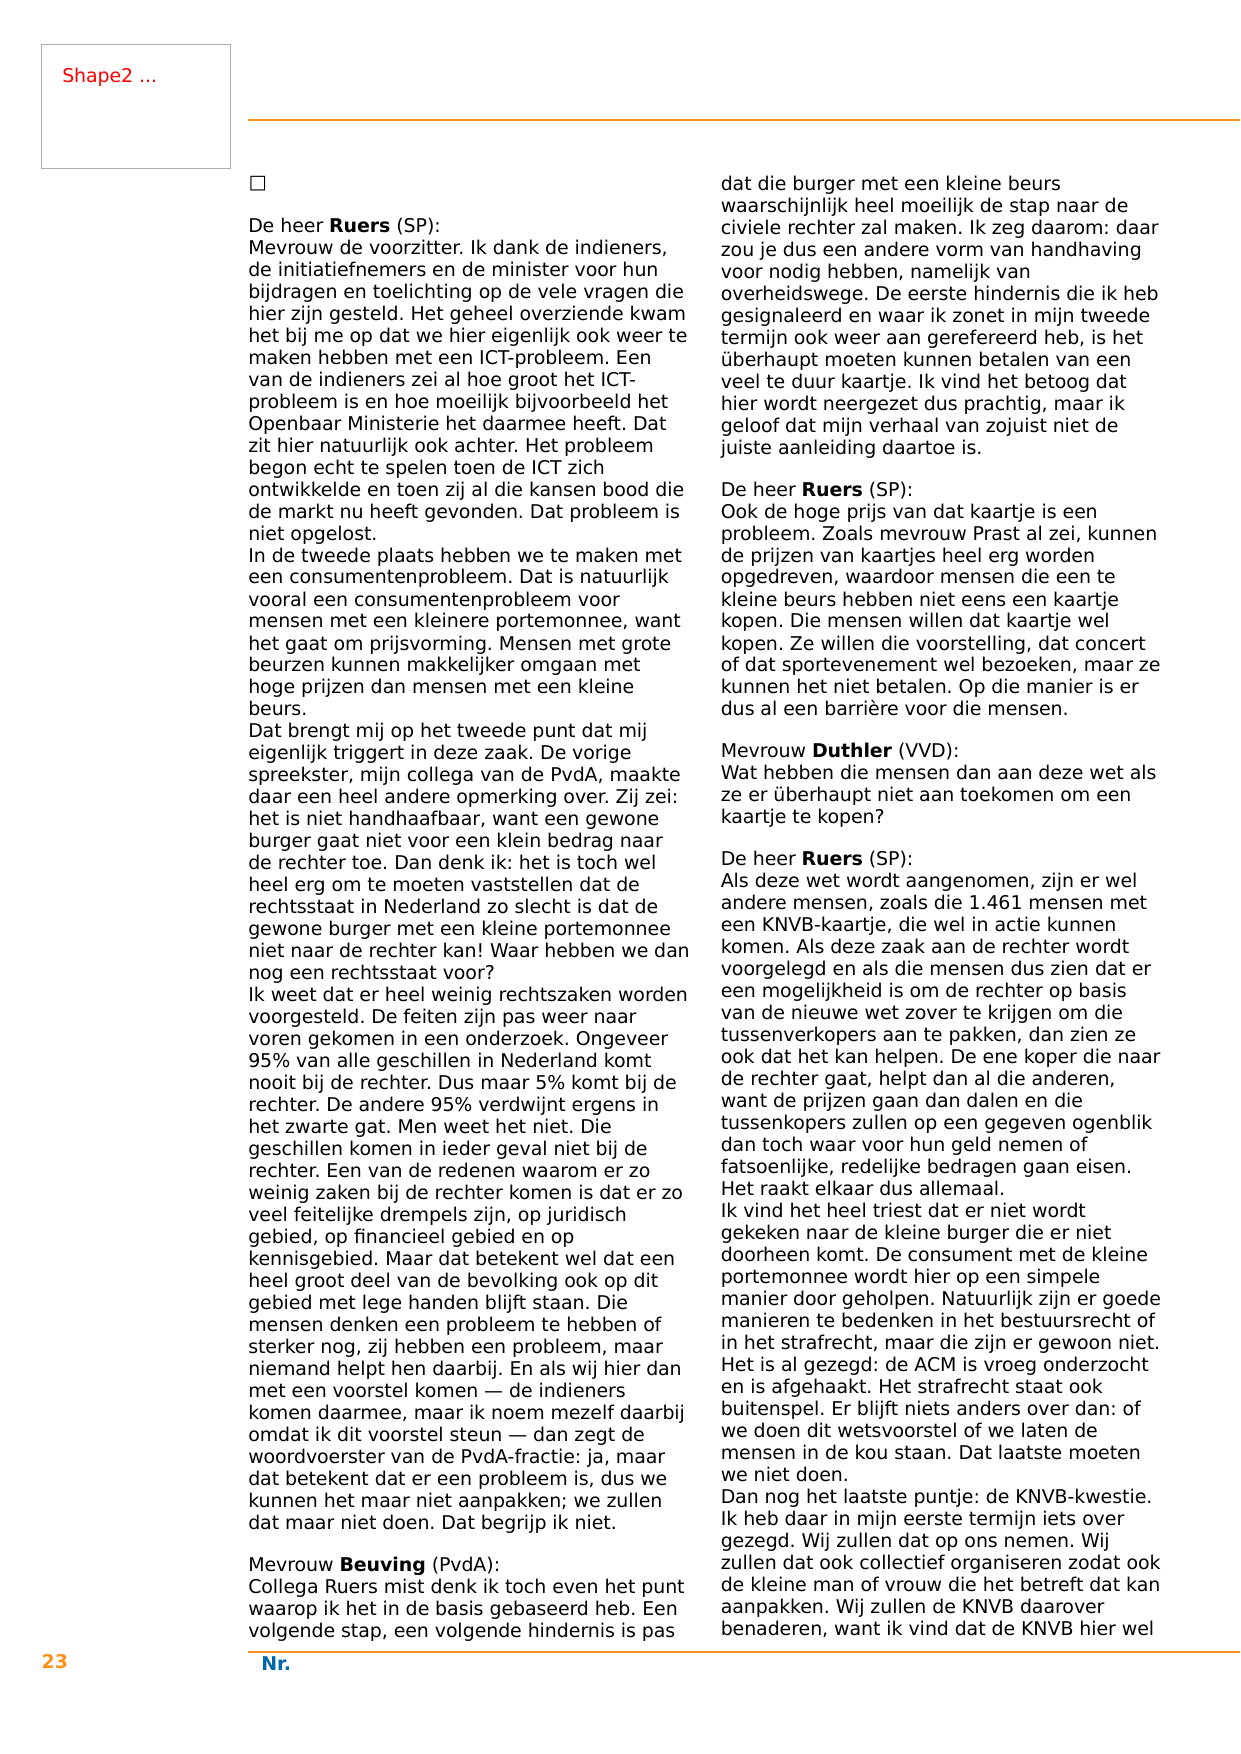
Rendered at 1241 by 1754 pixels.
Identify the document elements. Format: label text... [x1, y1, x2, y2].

text dat die burger met een kleine beurs waarschijnlijk heel moeilijk de stap naar de civiele rechter zal maken. Ik zeg daarom: daar zou je dus een andere vorm van handhaving voor nodig hebben, namelijk van overheidswege. De eerste hindernis die ik heb gesignaleerd en waar ik zonet in mijn tweede termijn ook weer aan gerefereerd heb, is het überhaupt moeten kunnen betalen van een veel te duur kaartje. Ik vind het betoog dat hier wordt neergezet dus prachtig, maar ik geloof dat mijn verhaal van zojuist niet de juiste aanleiding daartoe is. [721, 173, 1163, 458]
text ⬜ [248, 173, 691, 195]
text Ik weet dat er heel weinig rechtszaken worden voorgesteld. De feiten zijn pas weer naar voren gekomen in een onderzoek. Ongeveer 95% van alle geschillen in Nederland komt nooit bij de rechter. Dus maar 5% komt bij de rechter. De andere 95% verdwijnt ergens in het zwarte gat. Men weet het niet. Die geschillen komen in ieder geval niet bij de rechter. Een van de redenen waarom er zo weinig zaken bij de rechter komen is dat er zo veel feitelijke drempels zijn, op juridisch gebied, op financieel gebied en op kennisgebied. Maar dat betekent wel dat een heel groot deel van de bevolking ook op dit gebied met lege handen blijft staan. Die mensen denken een probleem te hebben of sterker nog, zij hebben een probleem, maar niemand helpt hen daarbij. En als wij hier dan met een voorstel komen — de indieners komen daarmee, maar ik noem mezelf daarbij omdat ik dit voorstel steun — dan zegt de woordvoerster van de PvdA-fractie: ja, maar dat betekent dat er een probleem is, dus we kunnen het maar niet aanpakken; we zullen dat maar niet doen. Dat begrijp ik niet. [248, 984, 691, 1533]
text Ik vind het heel triest dat er niet wordt gekeken naar de kleine burger die er niet doorheen komt. De consument met de kleine portemonnee wordt hier op een simpele manier door geholpen. Natuurlijk zijn er goede manieren te bedenken in het bestuursrecht of in het strafrecht, maar die zijn er gewoon niet. Het is al gezegd: de ACM is vroeg onderzocht en is afgehaakt. Het strafrecht staat ook buitenspel. Er blijft niets anders over dan: of we doen dit wetsvoorstel of we laten de mensen in de kou staan. Dat laatste moeten we niet doen. [721, 1200, 1163, 1486]
text Wat hebben die mensen dan aan deze wet als ze er überhaupt niet aan toekomen om een kaartje te kopen? [721, 762, 1163, 828]
text In de tweede plaats hebben we te maken met een consumentenprobleem. Dat is natuurlijk vooral een consumentenprobleem voor mensen met een kleinere portemonnee, want het gaat om prijsvorming. Mensen met grote beurzen kunnen makkelijker omgaan met hoge prijzen dan mensen met een kleine beurs. [248, 544, 691, 720]
text De heer Ruers (SP): [721, 848, 1163, 870]
text Collega Ruers mist denk ik toch even het punt waarop ik het in de basis gebaseerd heb. Een volgende stap, een volgende hindernis is pas [248, 1576, 691, 1641]
text Mevrouw Duthler (VVD): [721, 740, 1163, 762]
text Ook de hoge prijs van dat kaartje is een probleem. Zoals mevrouw Prast al zei, kunnen de prijzen van kaartjes heel erg worden opgedreven, waardoor mensen die een te kleine beurs hebben niet eens een kaartje kopen. Die mensen willen dat kaartje wel kopen. Ze willen die voorstelling, dat concert of dat sportevenement wel bezoeken, maar ze kunnen het niet betalen. Op die manier is er dus al een barrière voor die mensen. [721, 501, 1163, 720]
text Als deze wet wordt aangenomen, zijn er wel andere mensen, zoals die 1.461 mensen met een KNVB-kaartje, die wel in actie kunnen komen. Als deze zaak aan de rechter wordt voorgelegd en als die mensen dus zien dat er een mogelijkheid is om de rechter op basis van de nieuwe wet zover te krijgen om die tussenverkopers aan te pakken, dan zien ze ook dat het kan helpen. De ene koper die naar de rechter gaat, helpt dan al die anderen, want de prijzen gaan dan dalen en die tussenkopers zullen op een gegeven ogenblik dan toch waar voor hun geld nemen of fatsoenlijke, redelijke bedragen gaan eisen. Het raakt elkaar dus allemaal. [721, 870, 1163, 1200]
text Dan nog het laatste puntje: de KNVB-kwestie. Ik heb daar in mijn eerste termijn iets over gezegd. Wij zullen dat op ons nemen. Wij zullen dat ook collectief organiseren zodat ook de kleine man of vrouw die het betreft dat kan aanpakken. Wij zullen de KNVB daarover benaderen, want ik vind dat de KNVB hier wel [721, 1486, 1163, 1639]
text Dat brengt mij op het tweede punt dat mij eigenlijk triggert in deze zaak. De vorige spreekster, mijn collega van de PvdA, maakte daar een heel andere opmerking over. Zij zei: het is niet handhaafbaar, want een gewone burger gaat niet voor een klein bedrag naar de rechter toe. Dan denk ik: het is toch wel heel erg om te moeten vaststellen dat de rechtsstaat in Nederland zo slecht is dat de gewone burger met een kleine portemonnee niet naar de rechter kan! Waar hebben we dan nog een rechtsstaat voor? [248, 720, 691, 984]
text De heer Ruers (SP): [248, 215, 691, 237]
text De heer Ruers (SP): [721, 478, 1163, 501]
text Mevrouw Beuving (PvdA): [248, 1553, 691, 1576]
text Mevrouw de voorzitter. Ik dank de indieners, de initiatiefnemers en de minister voor hun bijdragen en toelichting op de vele vragen die hier zijn gesteld. Het geheel overziende kwam het bij me op dat we hier eigenlijk ook weer te maken hebben met een ICT-probleem. Een van de indieners zei al hoe groot het ICT-probleem is en hoe moeilijk bijvoorbeeld het Openbaar Ministerie het daarmee heeft. Dat zit hier natuurlijk ook achter. Het probleem begon echt te spelen toen de ICT zich ontwikkelde en toen zij al die kansen bood die de markt nu heeft gevonden. Dat probleem is niet opgelost. [248, 237, 691, 544]
